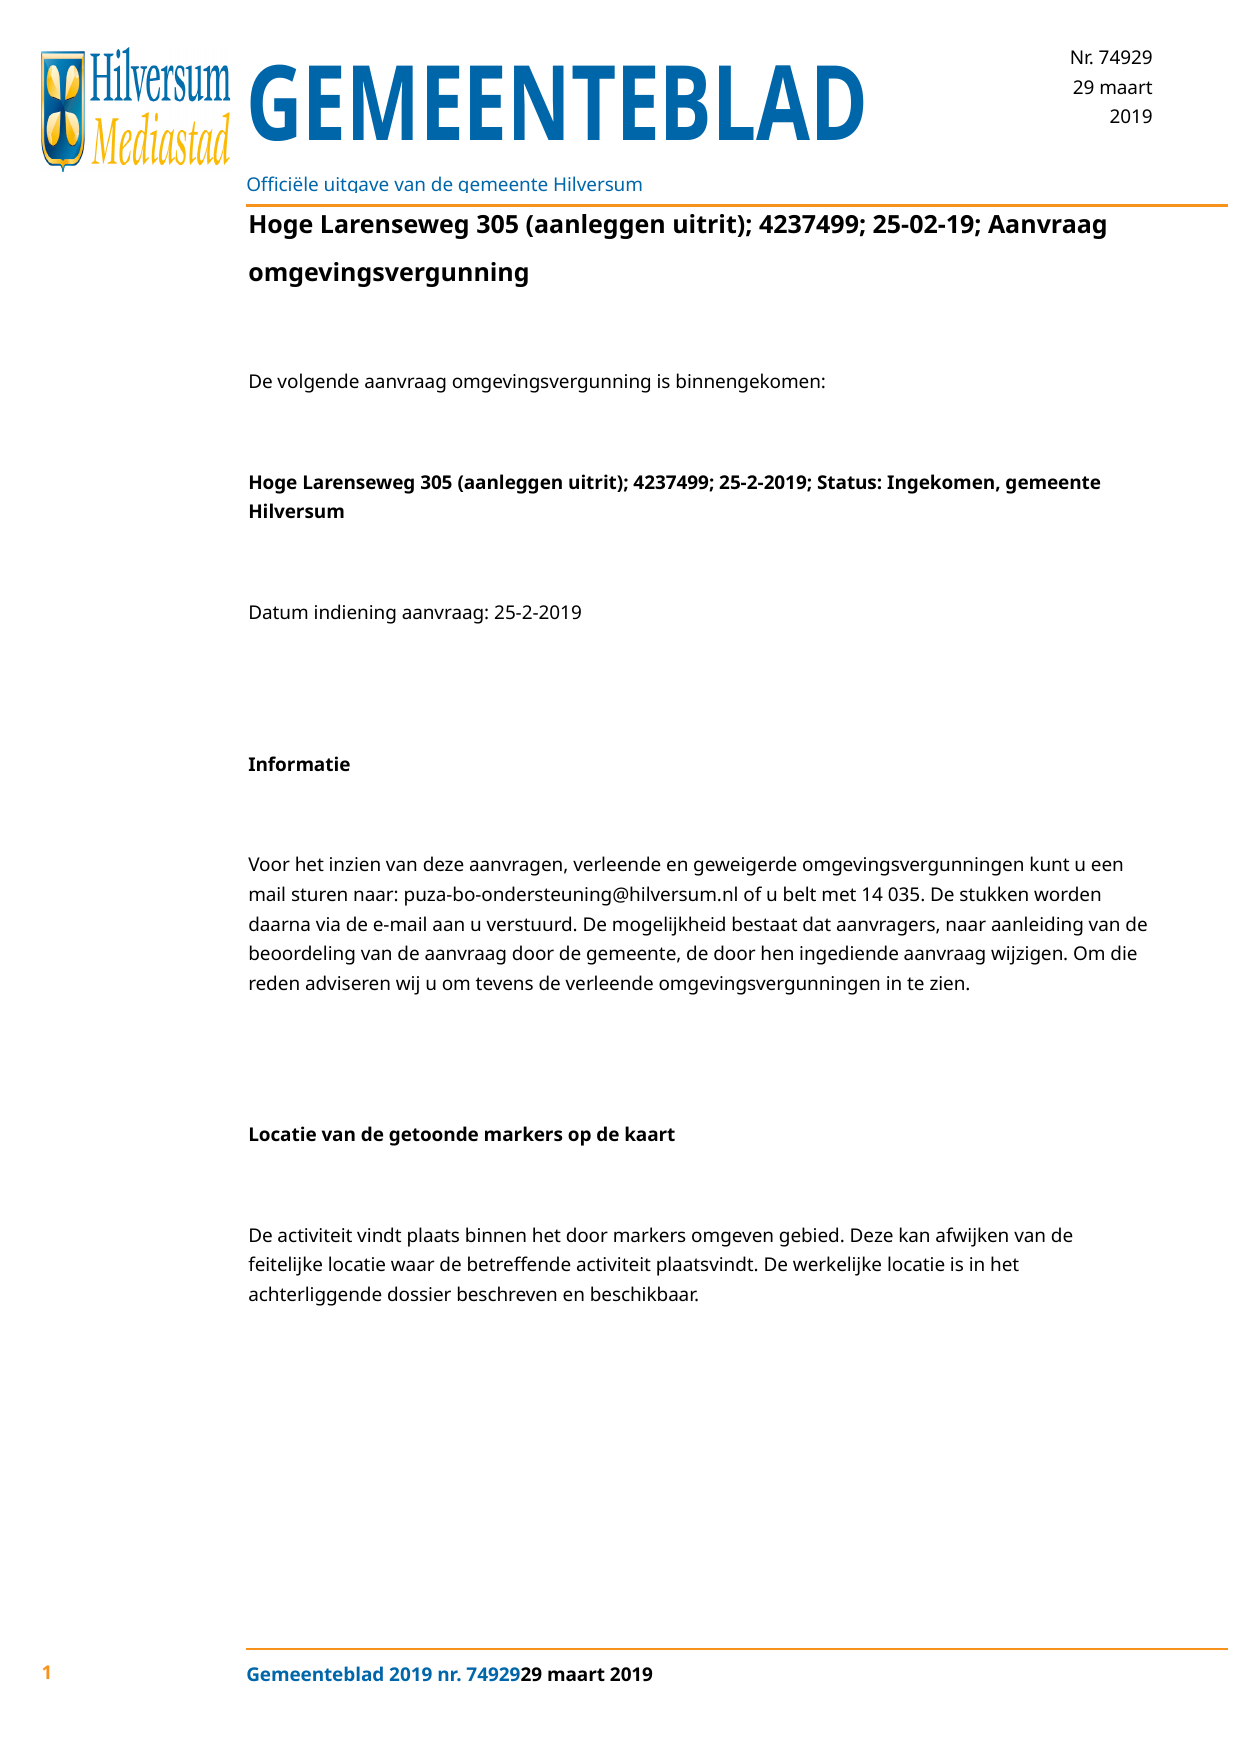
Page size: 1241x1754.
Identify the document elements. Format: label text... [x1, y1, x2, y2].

text Datum indiening aanvraag: 25-2-2019 [248, 599, 1152, 625]
text Hoge Larenseweg 305 (aanleggen uitrit); 4237499; 25-02-19; Aanvraag omgevingsvergunning [248, 207, 1152, 288]
text Voor het inzien van deze aanvragen, verleende en geweigerde omgevingsvergunningen kunt u een mail sturen naar: puza-bo-ondersteuning@hilversum.nl of u belt met 14 035. De stukken worden daarna via de e-mail aan u verstuurd. De mogelijkheid bestaat dat aanvragers, naar aanleiding van de beoordeling van de aanvraag door de gemeente, de door hen ingediende aanvraag wijzigen. Om die reden adviseren wij u om tevens de verleende omgevingsvergunningen in te zien. [248, 852, 1152, 996]
text Hoge Larenseweg 305 (aanleggen uitrit); 4237499; 25-2-2019; Status: Ingekomen, gemeente Hilversum [248, 469, 1152, 524]
text De volgende aanvraag omgevingsvergunning is binnengekomen: [248, 368, 1152, 394]
text Informatie [248, 751, 1152, 777]
text De activiteit vindt plaats binnen het door markers omgeven gebied. Deze kan afwijken van de feitelijke locatie waar de betreffende activiteit plaatsvindt. De werkelijke locatie is in het achterliggende dossier beschreven en beschikbaar. [248, 1222, 1152, 1307]
picture [41, 47, 231, 172]
text Locatie van de getoonde markers op de kaart [248, 1121, 1152, 1147]
